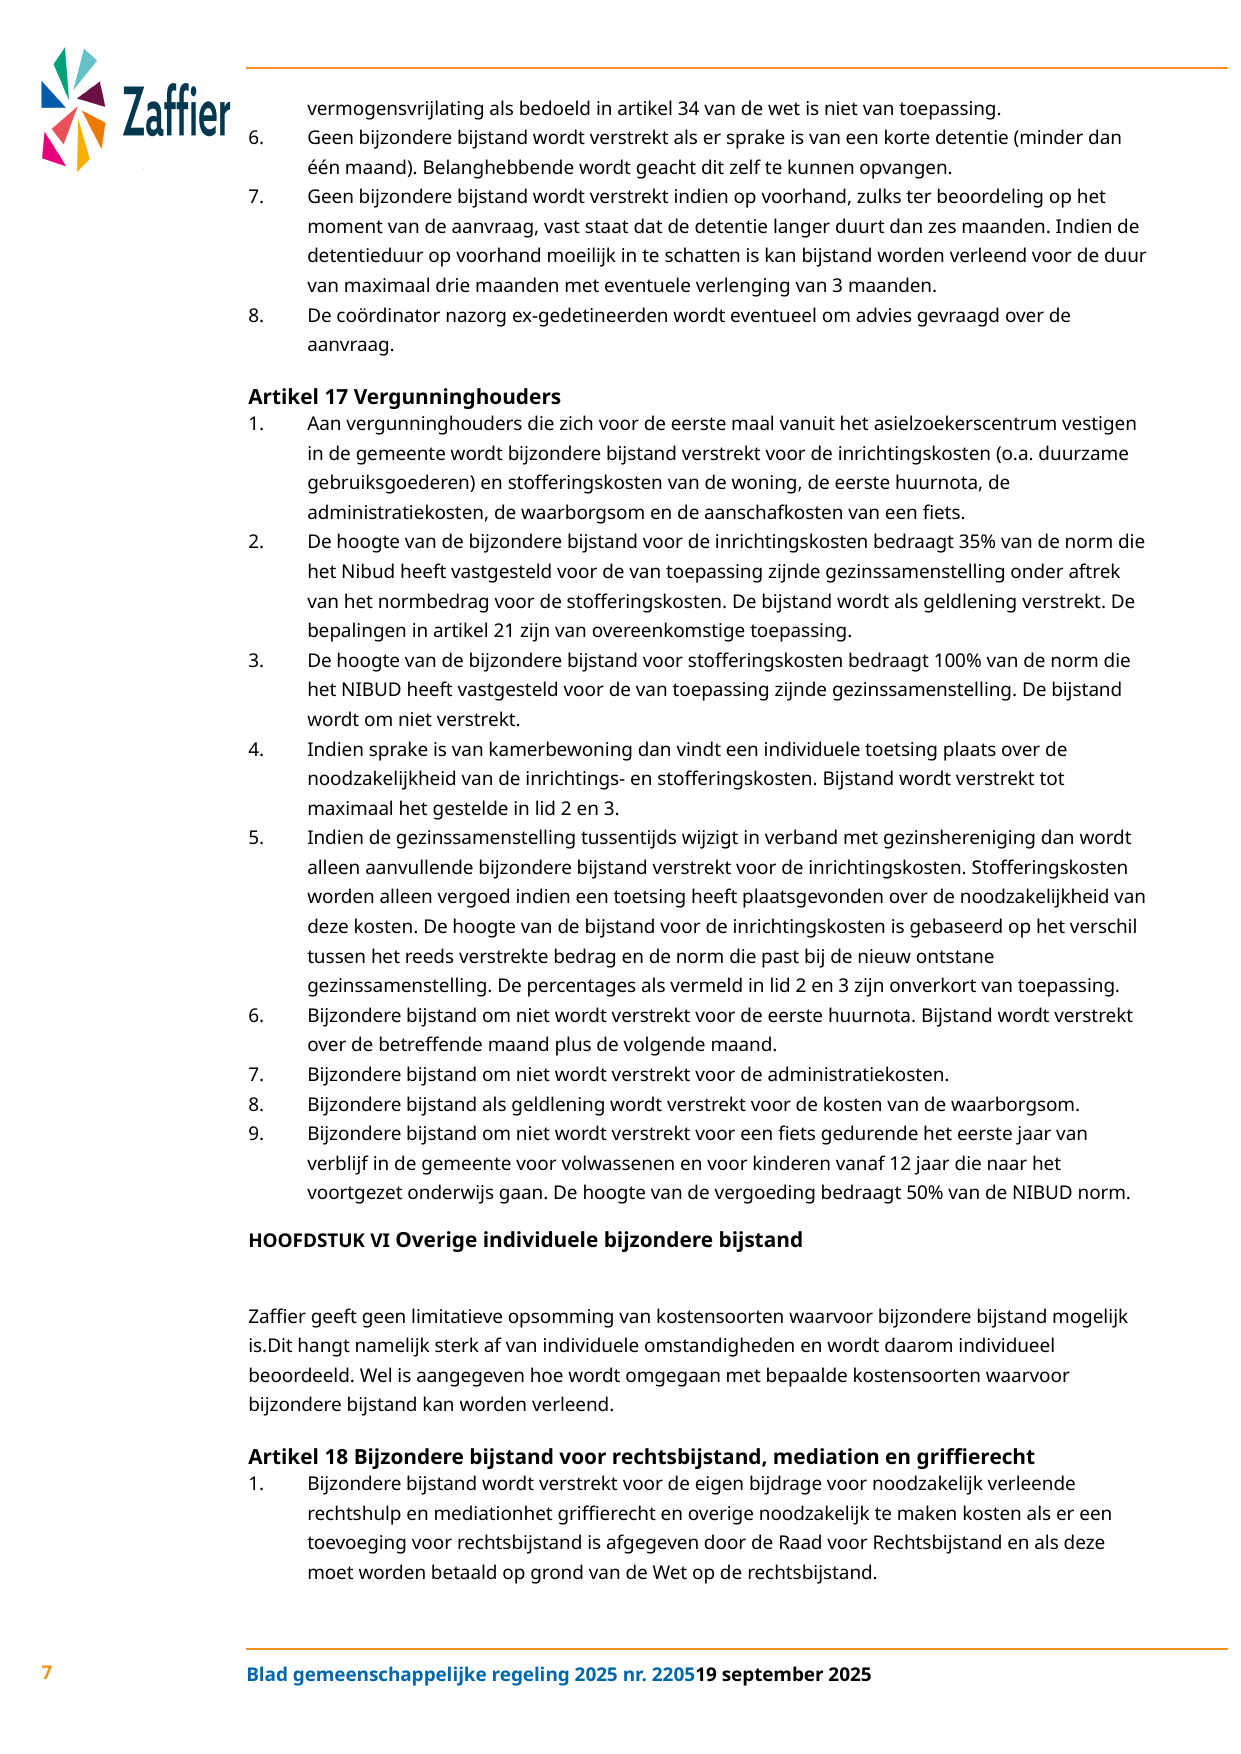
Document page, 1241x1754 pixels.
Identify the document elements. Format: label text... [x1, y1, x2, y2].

text HOOFDSTUK VI Overige individuele bijzondere bijstand [248, 1225, 1152, 1253]
list Aan vergunninghouders die zich voor de eerste maal vanuit het asielzoekerscentrum vestigen in de gemeente wordt bijzondere bijstand verstrekt voor de inrichtingskosten (o.a. duurzame gebruiksgoederen) en stofferingskosten van de woning, de eerste huurnota, de administratiekosten, de waarborgsom en de aanschafkosten van een fiets. [248, 410, 1152, 525]
list Bijzondere bijstand als geldlening wordt verstrekt voor de kosten van de waarborgsom. [248, 1091, 1152, 1116]
list De hoogte van de bijzondere bijstand voor de inrichtingskosten bedraagt 35% van de norm die het Nibud heeft vastgesteld voor de van toepassing zijnde gezinssamenstelling onder aftrek van het normbedrag voor de stofferingskosten. De bijstand wordt als geldlening verstrekt. De bepalingen in artikel 21 zijn van overeenkomstige toepassing. [248, 529, 1152, 643]
list vermogensvrijlating als bedoeld in artikel 34 van de wet is niet van toepassing. [248, 95, 1152, 121]
list Geen bijzondere bijstand wordt verstrekt indien op voorhand, zulks ter beoordeling op het moment van de aanvraag, vast staat dat de detentie langer duurt dan zes maanden. Indien de detentieduur op voorhand moeilijk in te schatten is kan bijstand worden verleend voor de duur van maximaal drie maanden met eventuele verlenging van 3 maanden. [248, 183, 1152, 298]
text Artikel 17 Vergunninghouders [248, 382, 1152, 410]
list Bijzondere bijstand om niet wordt verstrekt voor een fiets gedurende het eerste jaar van verblijf in de gemeente voor volwassenen en voor kinderen vanaf 12 jaar die naar het voortgezet onderwijs gaan. De hoogte van de vergoeding bedraagt 50% van de NIBUD norm. [248, 1120, 1152, 1205]
list Indien sprake is van kamerbewoning dan vindt een individuele toetsing plaats over de noodzakelijkheid van de inrichtings- en stofferingskosten. Bijstand wordt verstrekt tot maximaal het gestelde in lid 2 en 3. [248, 736, 1152, 821]
list Indien de gezinssamenstelling tussentijds wijzigt in verband met gezinshereniging dan wordt alleen aanvullende bijzondere bijstand verstrekt voor de inrichtingskosten. Stofferingskosten worden alleen vergoed indien een toetsing heeft plaatsgevonden over de noodzakelijkheid van deze kosten. De hoogte van de bijstand voor de inrichtingskosten is gebaseerd op het verschil tussen het reeds verstrekte bedrag en de norm die past bij de nieuw ontstane gezinssamenstelling. De percentages als vermeld in lid 2 en 3 zijn onverkort van toepassing. [248, 824, 1152, 998]
list Bijzondere bijstand om niet wordt verstrekt voor de administratiekosten. [248, 1061, 1152, 1087]
list Geen bijzondere bijstand wordt verstrekt als er sprake is van een korte detentie (minder dan één maand). Belanghebbende wordt geacht dit zelf te kunnen opvangen. [248, 124, 1152, 180]
list Bijzondere bijstand om niet wordt verstrekt voor de eerste huurnota. Bijstand wordt verstrekt over de betreffende maand plus de volgende maand. [248, 1002, 1152, 1057]
picture [41, 47, 231, 172]
list De coördinator nazorg ex-gedetineerden wordt eventueel om advies gevraagd over de aanvraag. [248, 302, 1152, 357]
list Bijzondere bijstand wordt verstrekt voor de eigen bijdrage voor noodzakelijk verleende rechtshulp en mediationhet griffierecht en overige noodzakelijk te maken kosten als er een toevoeging voor rechtsbijstand is afgegeven door de Raad voor Rechtsbijstand en als deze moet worden betaald op grond van de Wet op de rechtsbijstand. [248, 1470, 1152, 1585]
list De hoogte van de bijzondere bijstand voor stofferingskosten bedraagt 100% van de norm die het NIBUD heeft vastgesteld voor de van toepassing zijnde gezinssamenstelling. De bijstand wordt om niet verstrekt. [248, 647, 1152, 732]
text Zaffier geeft geen limitatieve opsomming van kostensoorten waarvoor bijzondere bijstand mogelijk is.Dit hangt namelijk sterk af van individuele omstandigheden en wordt daarom individueel beoordeeld. Wel is aangegeven hoe wordt omgegaan met bepaalde kostensoorten waarvoor bijzondere bijstand kan worden verleend. [248, 1303, 1152, 1417]
text Artikel 18 Bijzondere bijstand voor rechtsbijstand, mediation en griffierecht [248, 1442, 1152, 1470]
